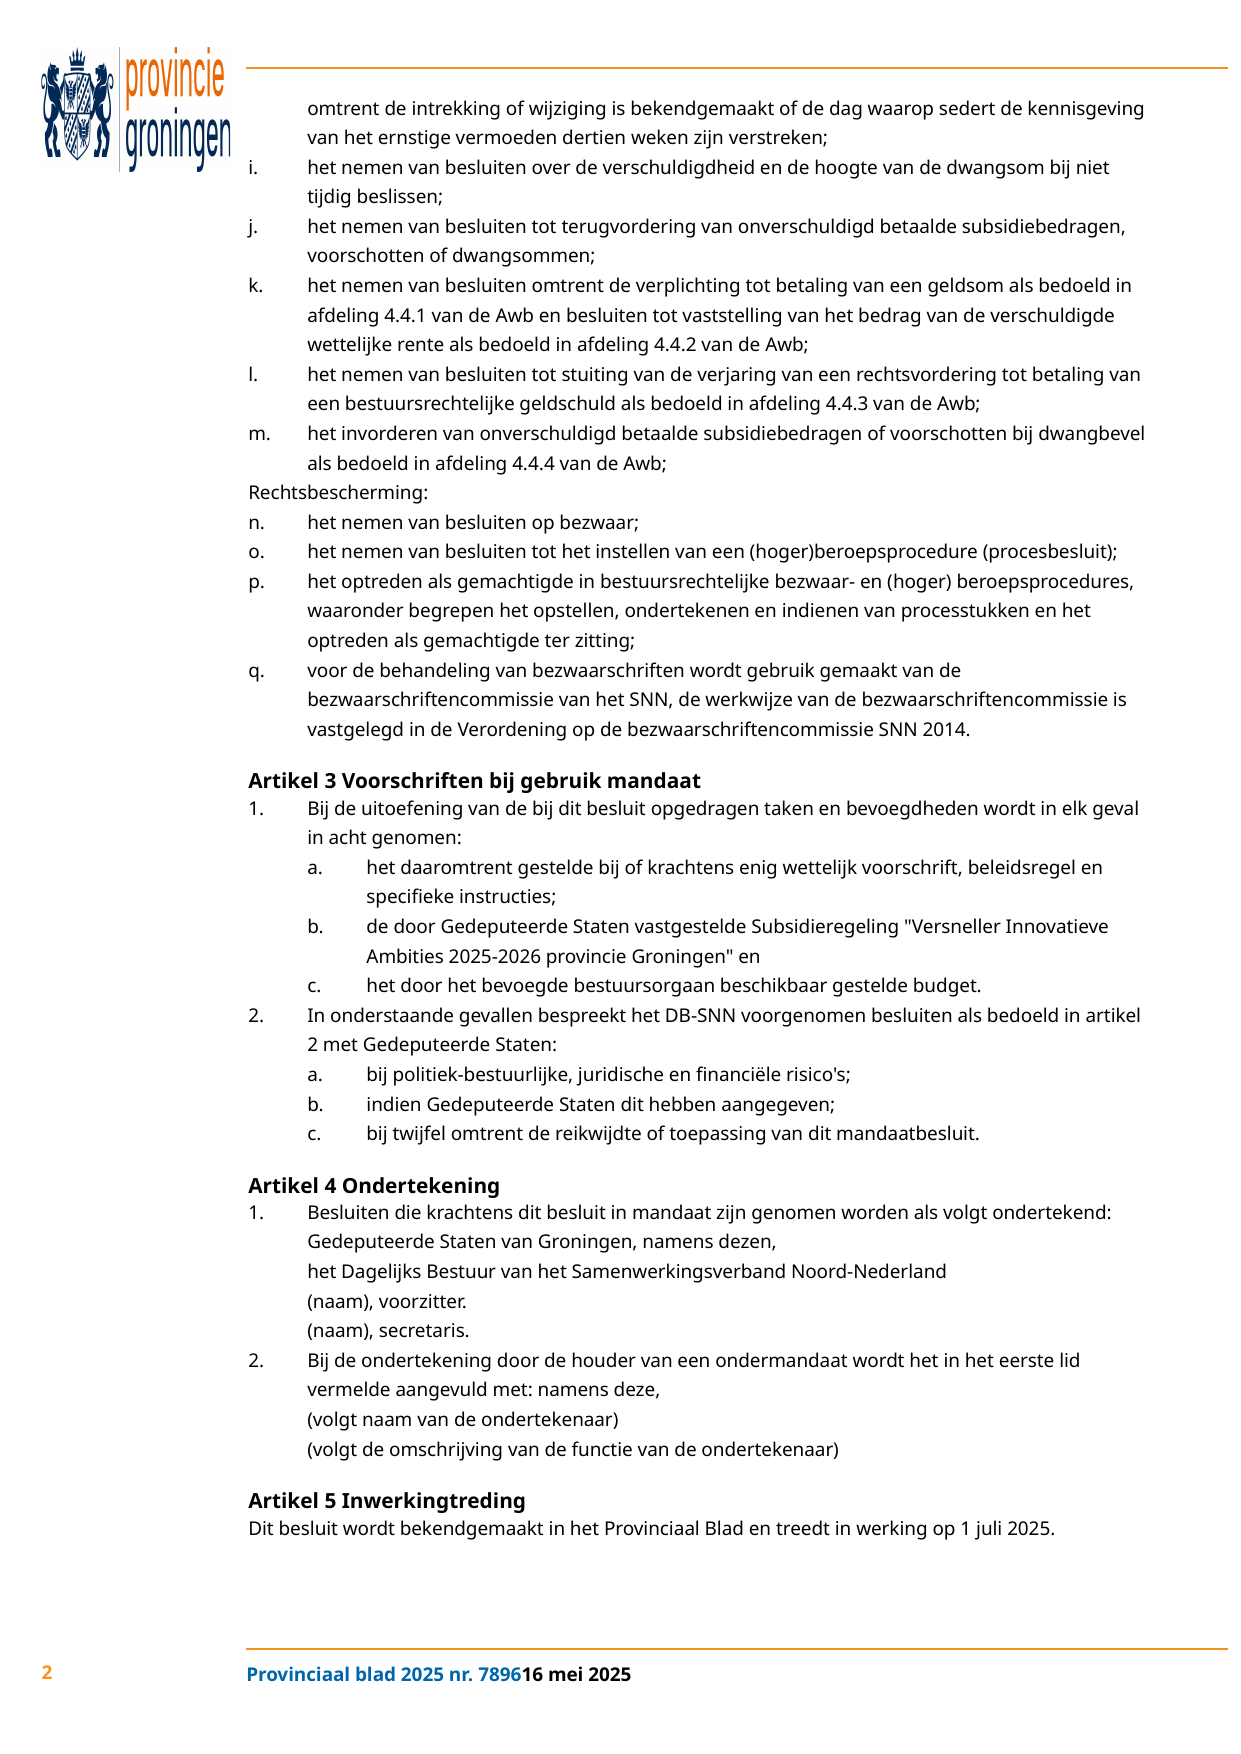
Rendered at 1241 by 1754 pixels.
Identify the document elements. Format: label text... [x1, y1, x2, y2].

list Bij de ondertekening door de houder van een ondermandaat wordt het in het eerste lid vermelde aangevuld met: namens deze, [248, 1347, 1152, 1402]
text Artikel 4 Ondertekening [248, 1171, 1152, 1199]
list (naam), secretaris. [248, 1317, 1152, 1343]
list (volgt de omschrijving van de functie van de ondertekenaar) [248, 1436, 1152, 1462]
list het nemen van besluiten omtrent de verplichting tot betaling van een geldsom als bedoeld in afdeling 4.4.1 van de Awb en besluiten tot vaststelling van het bedrag van de verschuldigde wettelijke rente als bedoeld in afdeling 4.4.2 van de Awb; [248, 272, 1152, 357]
list het nemen van besluiten tot het instellen van een (hoger)beroepsprocedure (procesbesluit); [248, 538, 1152, 564]
list bij politiek-bestuurlijke, juridische en financiële risico's; [307, 1061, 1152, 1087]
list het daaromtrent gestelde bij of krachtens enig wettelijk voorschrift, beleidsregel en specifieke instructies; [307, 854, 1152, 909]
list voor de behandeling van bezwaarschriften wordt gebruik gemaakt van de bezwaarschriftencommissie van het SNN, de werkwijze van de bezwaarschriftencommissie is vastgelegd in de Verordening op de bezwaarschriftencommissie SNN 2014. [248, 657, 1152, 742]
picture [41, 47, 231, 172]
text Artikel 5 Inwerkingtreding [248, 1486, 1152, 1515]
list het optreden als gemachtigde in bestuursrechtelijke bezwaar- en (hoger) beroepsprocedures, waaronder begrepen het opstellen, ondertekenen en indienen van processtukken en het optreden als gemachtigde ter zitting; [248, 568, 1152, 653]
list het nemen van besluiten over de verschuldigdheid en de hoogte van de dwangsom bij niet tijdig beslissen; [248, 154, 1152, 209]
list indien Gedeputeerde Staten dit hebben aangegeven; [307, 1091, 1152, 1116]
list het invorderen van onverschuldigd betaalde subsidiebedragen of voorschotten bij dwangbevel als bedoeld in afdeling 4.4.4 van de Awb; [248, 420, 1152, 476]
list de door Gedeputeerde Staten vastgestelde Subsidieregeling "Versneller Innovatieve Ambities 2025-2026 provincie Groningen" en [307, 913, 1152, 968]
list het door het bevoegde bestuursorgaan beschikbaar gestelde budget. [307, 972, 1152, 998]
list (volgt naam van de ondertekenaar) [248, 1406, 1152, 1432]
list (naam), voorzitter. [248, 1288, 1152, 1314]
list het nemen van besluiten tot terugvordering van onverschuldigd betaalde subsidiebedragen, voorschotten of dwangsommen; [248, 213, 1152, 268]
list het Dagelijks Bestuur van het Samenwerkingsverband Noord-Nederland [248, 1258, 1152, 1284]
list In onderstaande gevallen bespreekt het DB-SNN voorgenomen besluiten als bedoeld in artikel 2 met Gedeputeerde Staten: [248, 1002, 1152, 1057]
list omtrent de intrekking of wijziging is bekendgemaakt of de dag waarop sedert de kennisgeving van het ernstige vermoeden dertien weken zijn verstreken; [248, 95, 1152, 150]
list Besluiten die krachtens dit besluit in mandaat zijn genomen worden als volgt ondertekend: Gedeputeerde Staten van Groningen, namens dezen, [248, 1199, 1152, 1254]
text Dit besluit wordt bekendgemaakt in het Provinciaal Blad en treedt in werking op 1 juli 2025. [248, 1515, 1152, 1540]
list het nemen van besluiten op bezwaar; [248, 509, 1152, 535]
text Artikel 3 Voorschriften bij gebruik mandaat [248, 766, 1152, 795]
list Bij de uitoefening van de bij dit besluit opgedragen taken en bevoegdheden wordt in elk geval in acht genomen: [248, 795, 1152, 850]
list bij twijfel omtrent de reikwijdte of toepassing van dit mandaatbesluit. [307, 1120, 1152, 1146]
text Rechtsbescherming: [248, 479, 1152, 505]
list het nemen van besluiten tot stuiting van de verjaring van een rechtsvordering tot betaling van een bestuursrechtelijke geldschuld als bedoeld in afdeling 4.4.3 van de Awb; [248, 361, 1152, 416]
